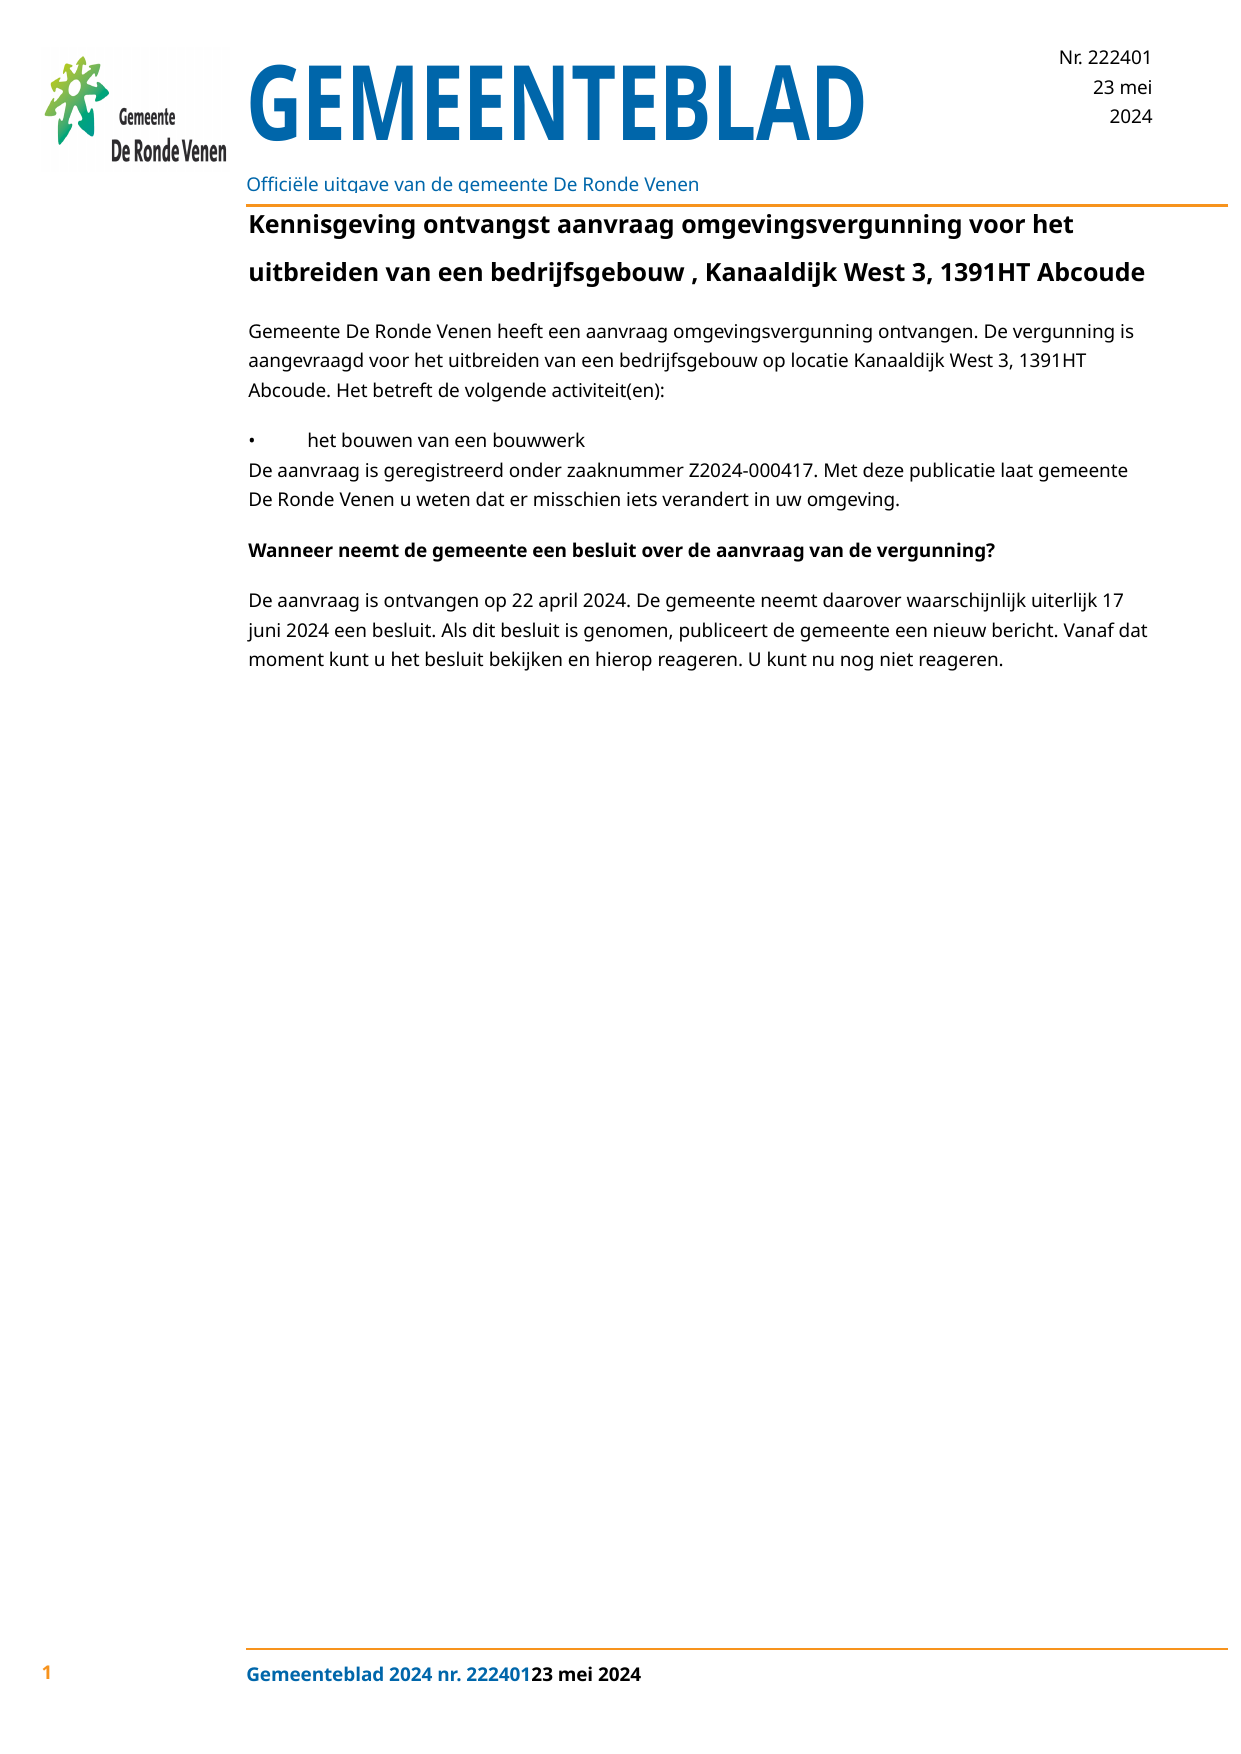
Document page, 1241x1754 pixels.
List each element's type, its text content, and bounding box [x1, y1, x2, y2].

text Gemeente De Ronde Venen heeft een aanvraag omgevingsvergunning ontvangen. De vergunning is aangevraagd voor het uitbreiden van een bedrijfsgebouw op locatie Kanaaldijk West 3, 1391HT Abcoude. Het betreft de volgende activiteit(en): [248, 318, 1152, 403]
text Wanneer neemt de gemeente een besluit over de aanvraag van de vergunning? [248, 537, 1152, 563]
list het bouwen van een bouwwerk [248, 427, 1152, 453]
text De aanvraag is ontvangen op 22 april 2024. De gemeente neemt daarover waarschijnlijk uiterlijk 17 juni 2024 een besluit. Als dit besluit is genomen, publiceert de gemeente een nieuw bericht. Vanaf dat moment kunt u het besluit bekijken en hierop reageren. U kunt nu nog niet reageren. [248, 587, 1152, 672]
text De aanvraag is geregistreerd onder zaaknummer Z2024-000417. Met deze publicatie laat gemeente De Ronde Venen u weten dat er misschien iets verandert in uw omgeving. [248, 457, 1152, 512]
picture [41, 47, 231, 172]
text Kennisgeving ontvangst aanvraag omgevingsvergunning voor het uitbreiden van een bedrijfsgebouw , Kanaaldijk West 3, 1391HT Abcoude [248, 207, 1152, 288]
